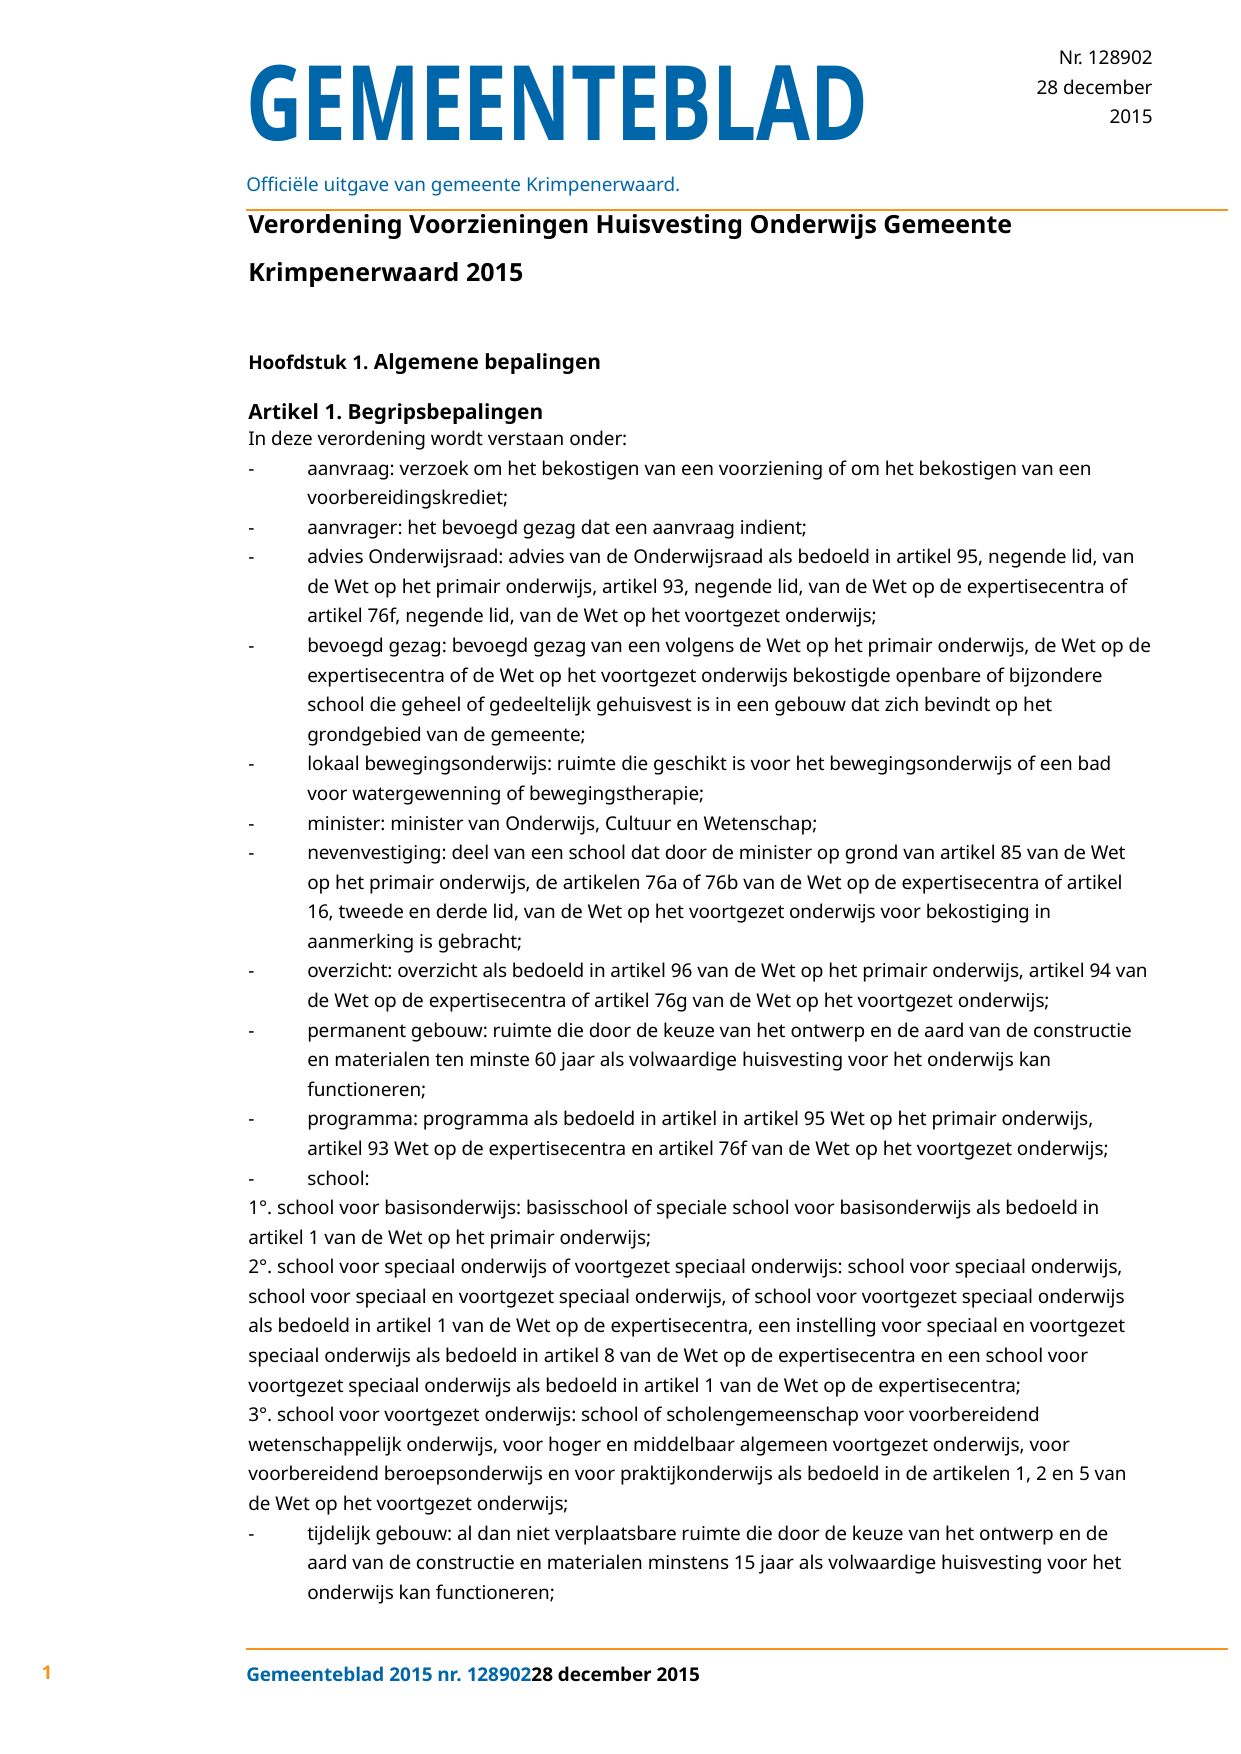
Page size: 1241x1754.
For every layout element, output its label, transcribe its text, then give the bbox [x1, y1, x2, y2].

list programma: programma als bedoeld in artikel in artikel 95 Wet op het primair onderwijs, artikel 93 Wet op de expertisecentra en artikel 76f van de Wet op het voortgezet onderwijs; [248, 1106, 1152, 1161]
list nevenvestiging: deel van een school dat door de minister op grond van artikel 85 van de Wet op het primair onderwijs, de artikelen 76a of 76b van de Wet op de expertisecentra of artikel 16, tweede en derde lid, van de Wet op het voortgezet onderwijs voor bekostiging in aanmerking is gebracht; [248, 839, 1152, 954]
text Hoofdstuk 1. Algemene bepalingen [248, 347, 1152, 376]
text Artikel 1. Begripsbepalingen [248, 397, 1152, 425]
text 3°. school voor voortgezet onderwijs: school of scholengemeenschap voor voorbereidend wetenschappelijk onderwijs, voor hoger en middelbaar algemeen voortgezet onderwijs, voor voorbereidend beroepsonderwijs en voor praktijkonderwijs als bedoeld in de artikelen 1, 2 en 5 van de Wet op het voortgezet onderwijs; [248, 1401, 1152, 1516]
list permanent gebouw: ruimte die door de keuze van het ontwerp en de aard van de constructie en materialen ten minste 60 jaar als volwaardige huisvesting voor het onderwijs kan functioneren; [248, 1017, 1152, 1102]
list school: [248, 1165, 1152, 1191]
text In deze verordening wordt verstaan onder: [248, 425, 1152, 451]
list bevoegd gezag: bevoegd gezag van een volgens de Wet op het primair onderwijs, de Wet op de expertisecentra of de Wet op het voortgezet onderwijs bekostigde openbare of bijzondere school die geheel of gedeeltelijk gehuisvest is in een gebouw dat zich bevindt op het grondgebied van de gemeente; [248, 632, 1152, 747]
list aanvraag: verzoek om het bekostigen van een voorziening of om het bekostigen van een voorbereidingskrediet; [248, 455, 1152, 510]
list advies Onderwijsraad: advies van de Onderwijsraad als bedoeld in artikel 95, negende lid, van de Wet op het primair onderwijs, artikel 93, negende lid, van de Wet op de expertisecentra of artikel 76f, negende lid, van de Wet op het voortgezet onderwijs; [248, 543, 1152, 628]
list tijdelijk gebouw: al dan niet verplaatsbare ruimte die door de keuze van het ontwerp en de aard van de constructie en materialen minstens 15 jaar als volwaardige huisvesting voor het onderwijs kan functioneren; [248, 1520, 1152, 1605]
list aanvrager: het bevoegd gezag dat een aanvraag indient; [248, 514, 1152, 540]
picture [41, 47, 231, 172]
list lokaal bewegingsonderwijs: ruimte die geschikt is voor het bewegingsonderwijs of een bad voor watergewenning of bewegingstherapie; [248, 751, 1152, 806]
list overzicht: overzicht als bedoeld in artikel 96 van de Wet op het primair onderwijs, artikel 94 van de Wet op de expertisecentra of artikel 76g van de Wet op het voortgezet onderwijs; [248, 958, 1152, 1013]
text 1°. school voor basisonderwijs: basisschool of speciale school voor basisonderwijs als bedoeld in artikel 1 van de Wet op het primair onderwijs; [248, 1194, 1152, 1250]
text 2°. school voor speciaal onderwijs of voortgezet speciaal onderwijs: school voor speciaal onderwijs, school voor speciaal en voortgezet speciaal onderwijs, of school voor voortgezet speciaal onderwijs als bedoeld in artikel 1 van de Wet op de expertisecentra, een instelling voor speciaal en voortgezet speciaal onderwijs als bedoeld in artikel 8 van de Wet op de expertisecentra en een school voor voortgezet speciaal onderwijs als bedoeld in artikel 1 van de Wet op de expertisecentra; [248, 1253, 1152, 1398]
text Verordening Voorzieningen Huisvesting Onderwijs Gemeente Krimpenerwaard 2015 [248, 211, 1152, 288]
list minister: minister van Onderwijs, Cultuur en Wetenschap; [248, 810, 1152, 836]
